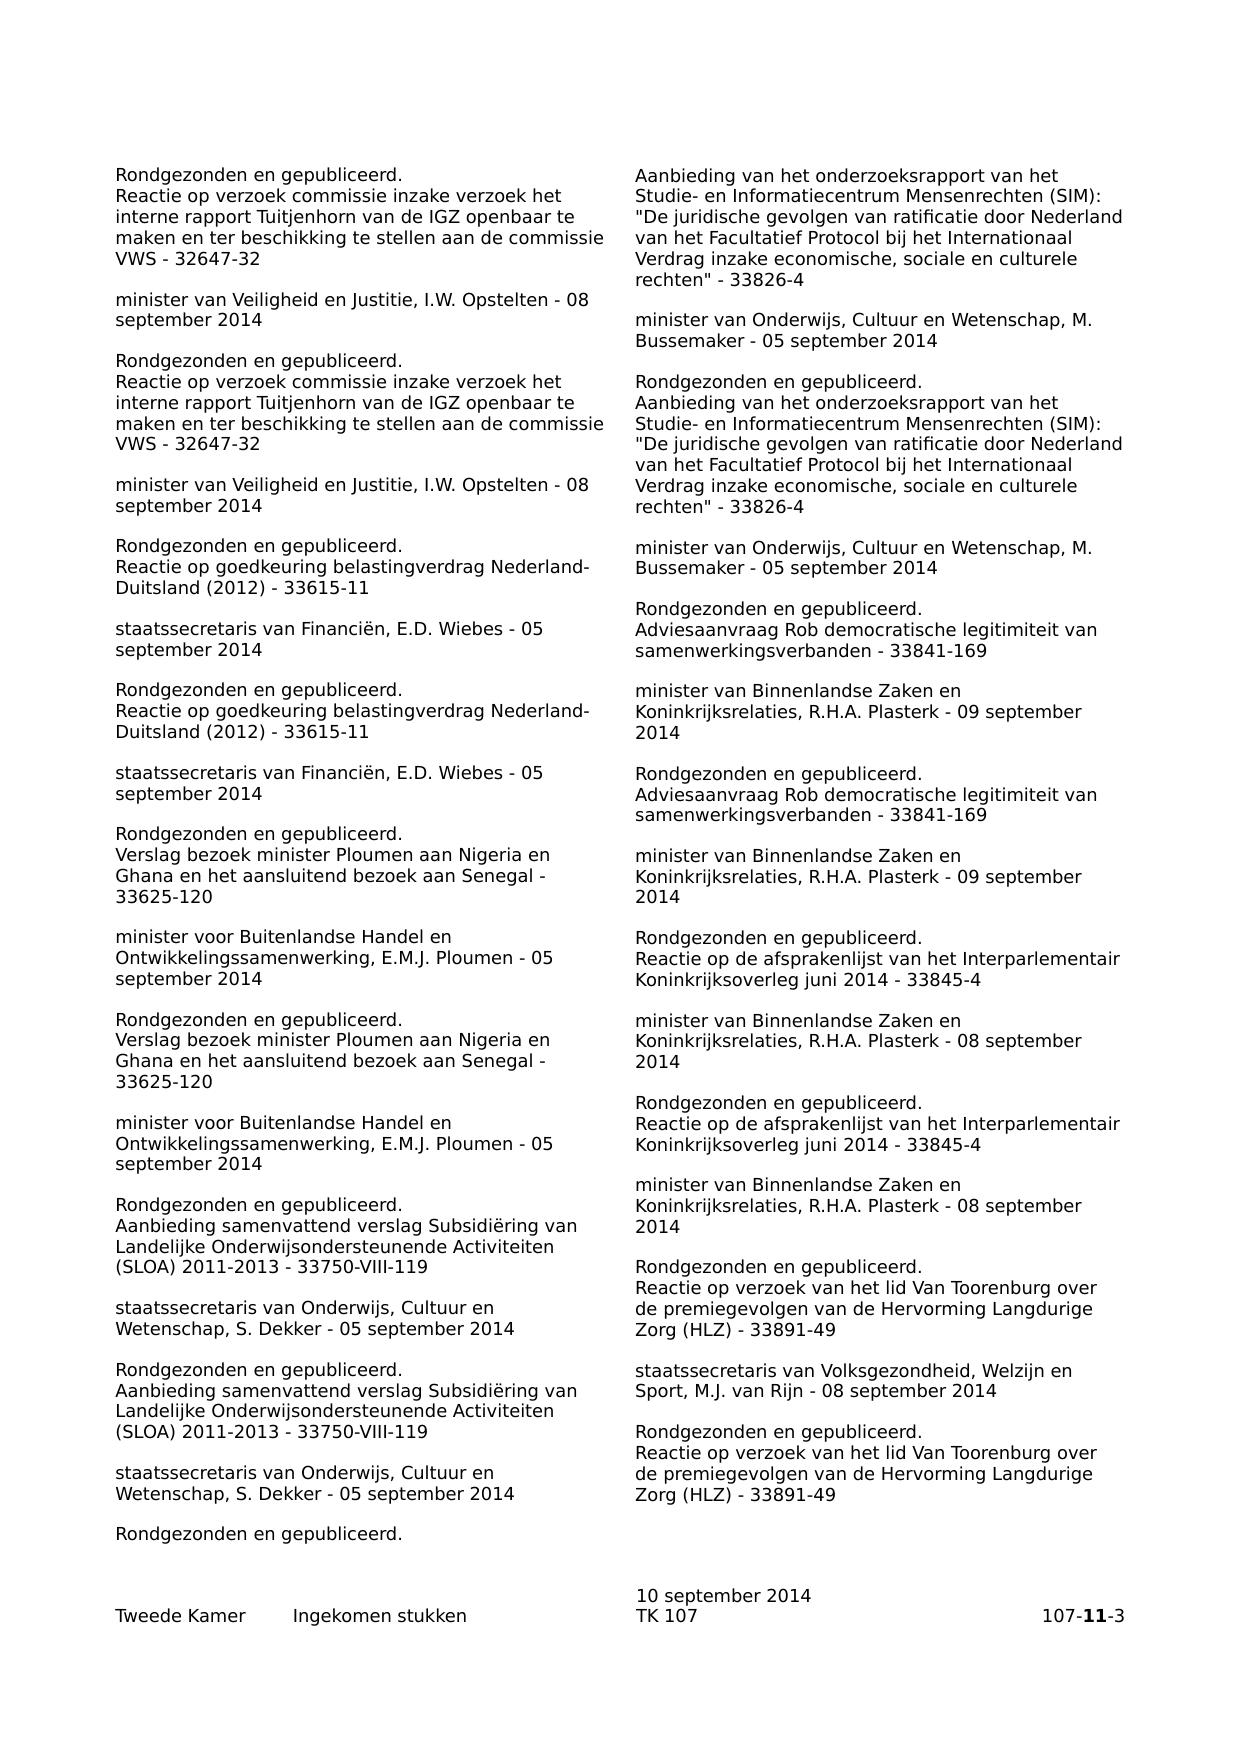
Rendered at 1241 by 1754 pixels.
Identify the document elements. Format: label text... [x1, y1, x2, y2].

text Rondgezonden en gepubliceerd. [635, 599, 1125, 620]
text Aanbieding van het onderzoeksrapport van het Studie- en Informatiecentrum Mensenrechten (SIM): "De juridische gevolgen van ratificatie door Nederland van het Facultatief Protocol bij het Internationaal Verdrag inzake economische, sociale en culturele rechten" - 33826-4 [635, 165, 1125, 290]
text Rondgezonden en gepubliceerd. [635, 928, 1125, 949]
text Rondgezonden en gepubliceerd. [115, 165, 605, 186]
text staatssecretaris van Financiën, E.D. Wiebes - 05 september 2014 [115, 763, 605, 804]
text Aanbieding samenvattend verslag Subsidiëring van Landelijke Onderwijsondersteunende Activiteiten (SLOA) 2011-2013 - 33750-VIII-119 [115, 1380, 605, 1443]
text Rondgezonden en gepubliceerd. [635, 763, 1125, 784]
text Rondgezonden en gepubliceerd. [115, 824, 605, 845]
text Verslag bezoek minister Ploumen aan Nigeria en Ghana en het aansluitend bezoek aan Senegal - 33625-120 [115, 845, 605, 907]
text Reactie op verzoek van het lid Van Toorenburg over de premiegevolgen van de Hervorming Langdurige Zorg (HLZ) - 33891-49 [635, 1278, 1125, 1341]
text Rondgezonden en gepubliceerd. [115, 1524, 605, 1545]
text minister van Veiligheid en Justitie, I.W. Opstelten - 08 september 2014 [115, 475, 605, 516]
text Reactie op verzoek commissie inzake verzoek het interne rapport Tuitjenhorn van de IGZ openbaar te maken en ter beschikking te stellen aan de commissie VWS - 32647-32 [115, 372, 605, 455]
text Adviesaanvraag Rob democratische legitimiteit van samenwerkingsverbanden - 33841-169 [635, 620, 1125, 661]
text Rondgezonden en gepubliceerd. [635, 1422, 1125, 1443]
text minister van Onderwijs, Cultuur en Wetenschap, M. Bussemaker - 05 september 2014 [635, 537, 1125, 579]
text minister voor Buitenlandse Handel en Ontwikkelingssamenwerking, E.M.J. Ploumen - 05 september 2014 [115, 927, 605, 989]
text Aanbieding van het onderzoeksrapport van het Studie- en Informatiecentrum Mensenrechten (SIM): "De juridische gevolgen van ratificatie door Nederland van het Facultatief Protocol bij het Internationaal Verdrag inzake economische, sociale en culturele rechten" - 33826-4 [635, 392, 1125, 517]
text Verslag bezoek minister Ploumen aan Nigeria en Ghana en het aansluitend bezoek aan Senegal - 33625-120 [115, 1030, 605, 1093]
text Rondgezonden en gepubliceerd. [115, 351, 605, 372]
text Reactie op goedkeuring belastingverdrag Nederland-Duitsland (2012) - 33615-11 [115, 701, 605, 743]
text Rondgezonden en gepubliceerd. [115, 680, 605, 701]
text Rondgezonden en gepubliceerd. [115, 1195, 605, 1216]
text Reactie op de afsprakenlijst van het Interparlementair Koninkrijksoverleg juni 2014 - 33845-4 [635, 949, 1125, 991]
text Reactie op de afsprakenlijst van het Interparlementair Koninkrijksoverleg juni 2014 - 33845-4 [635, 1113, 1125, 1155]
text Reactie op verzoek van het lid Van Toorenburg over de premiegevolgen van de Hervorming Langdurige Zorg (HLZ) - 33891-49 [635, 1443, 1125, 1505]
text minister voor Buitenlandse Handel en Ontwikkelingssamenwerking, E.M.J. Ploumen - 05 september 2014 [115, 1113, 605, 1175]
text staatssecretaris van Onderwijs, Cultuur en Wetenschap, S. Dekker - 05 september 2014 [115, 1298, 605, 1339]
text Rondgezonden en gepubliceerd. [115, 1359, 605, 1380]
text staatssecretaris van Volksgezondheid, Welzijn en Sport, M.J. van Rijn - 08 september 2014 [635, 1361, 1125, 1402]
text Aanbieding samenvattend verslag Subsidiëring van Landelijke Onderwijsondersteunende Activiteiten (SLOA) 2011-2013 - 33750-VIII-119 [115, 1216, 605, 1278]
text Rondgezonden en gepubliceerd. [635, 1093, 1125, 1113]
text Rondgezonden en gepubliceerd. [635, 1257, 1125, 1278]
text Adviesaanvraag Rob democratische legitimiteit van samenwerkingsverbanden - 33841-169 [635, 784, 1125, 826]
text minister van Veiligheid en Justitie, I.W. Opstelten - 08 september 2014 [115, 289, 605, 331]
text minister van Binnenlandse Zaken en Koninkrijksrelaties, R.H.A. Plasterk - 08 september 2014 [635, 1011, 1125, 1073]
text Rondgezonden en gepubliceerd. [635, 372, 1125, 392]
text Reactie op goedkeuring belastingverdrag Nederland-Duitsland (2012) - 33615-11 [115, 557, 605, 599]
text minister van Onderwijs, Cultuur en Wetenschap, M. Bussemaker - 05 september 2014 [635, 310, 1125, 352]
text staatssecretaris van Onderwijs, Cultuur en Wetenschap, S. Dekker - 05 september 2014 [115, 1463, 605, 1504]
text Reactie op verzoek commissie inzake verzoek het interne rapport Tuitjenhorn van de IGZ openbaar te maken en ter beschikking te stellen aan de commissie VWS - 32647-32 [115, 186, 605, 269]
text staatssecretaris van Financiën, E.D. Wiebes - 05 september 2014 [115, 619, 605, 660]
text minister van Binnenlandse Zaken en Koninkrijksrelaties, R.H.A. Plasterk - 09 september 2014 [635, 681, 1125, 743]
text minister van Binnenlandse Zaken en Koninkrijksrelaties, R.H.A. Plasterk - 08 september 2014 [635, 1175, 1125, 1237]
text Rondgezonden en gepubliceerd. [115, 1009, 605, 1030]
text Rondgezonden en gepubliceerd. [115, 536, 605, 557]
text minister van Binnenlandse Zaken en Koninkrijksrelaties, R.H.A. Plasterk - 09 september 2014 [635, 846, 1125, 908]
